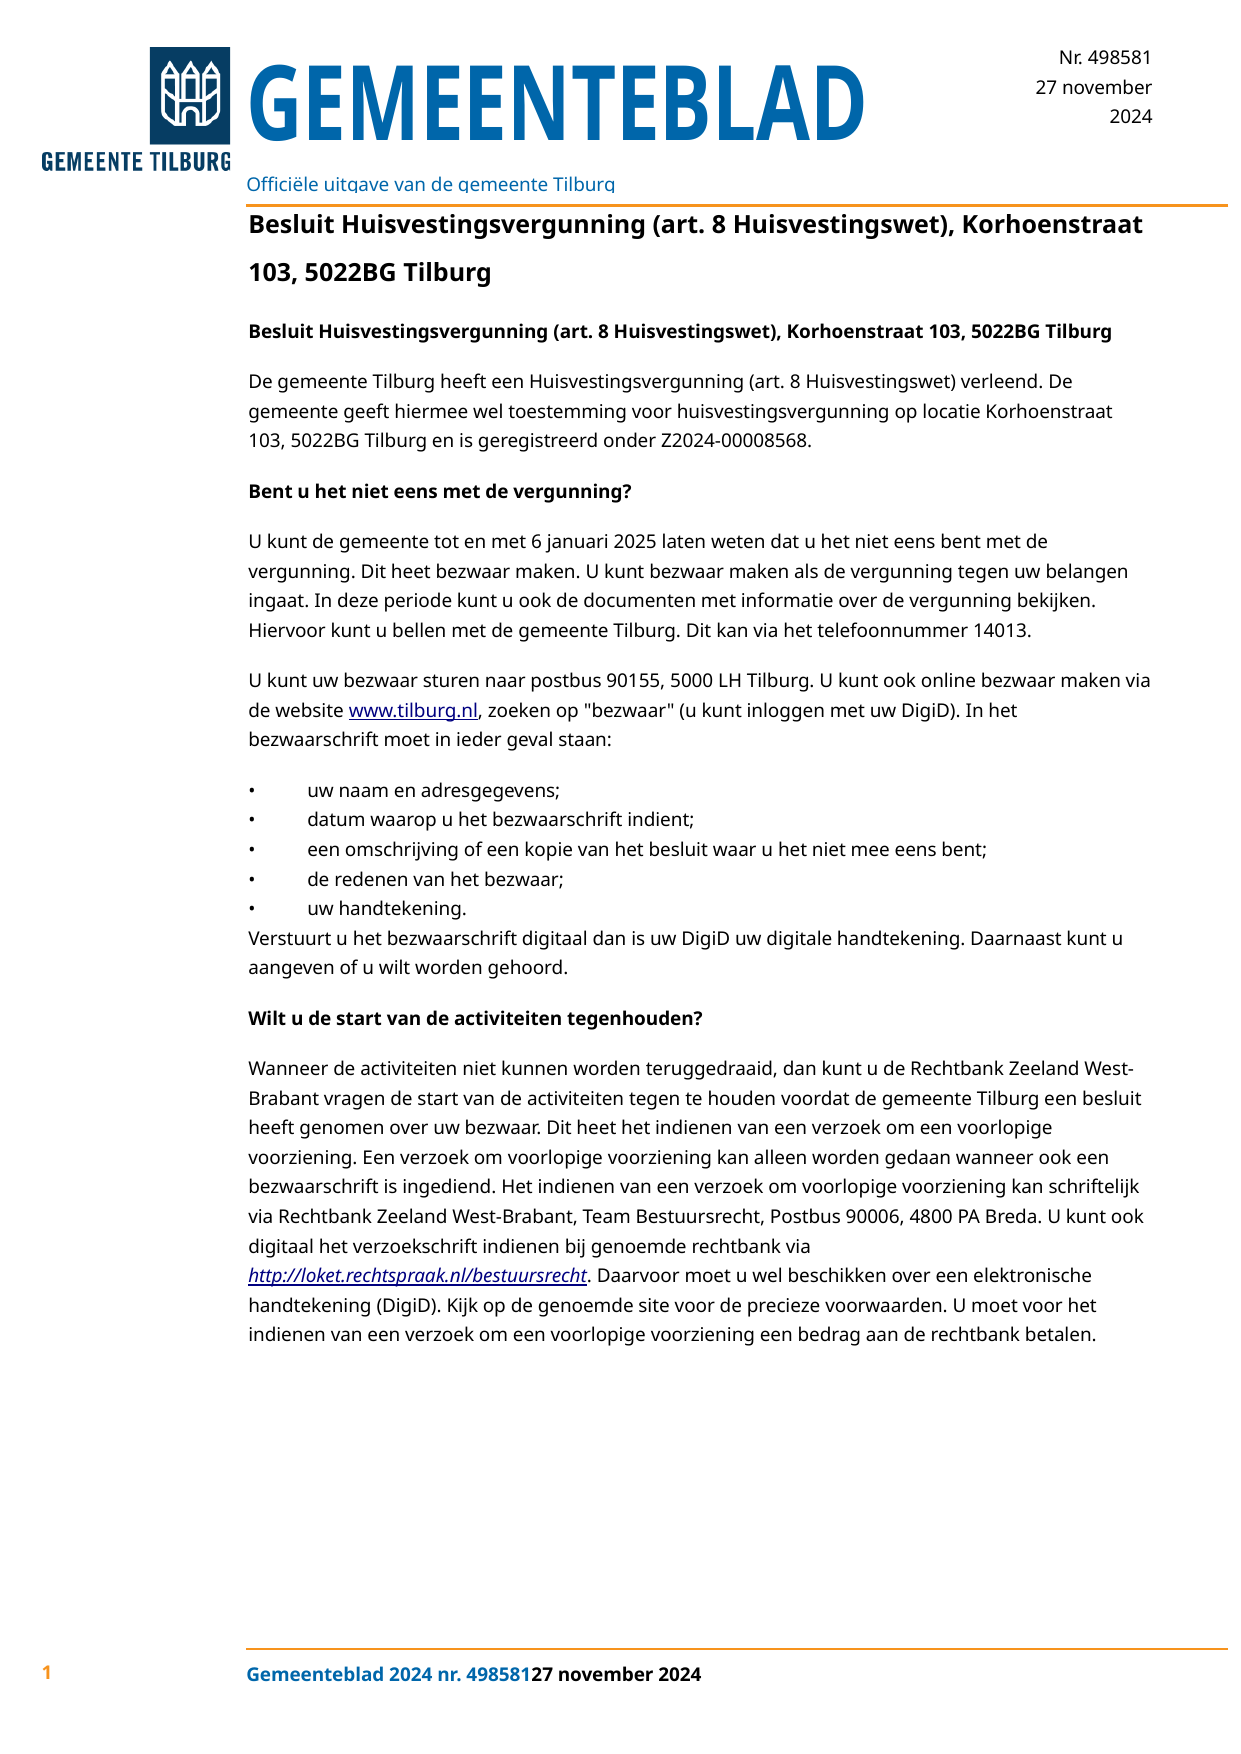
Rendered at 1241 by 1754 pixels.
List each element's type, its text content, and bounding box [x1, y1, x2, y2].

picture [41, 47, 231, 172]
list de redenen van het bezwaar; [248, 866, 1152, 892]
text Verstuurt u het bezwaarschrift digitaal dan is uw DigiD uw digitale handtekening. Daarnaast kunt u aangeven of u wilt worden gehoord. [248, 925, 1152, 980]
text Besluit Huisvestingsvergunning (art. 8 Huisvestingswet), Korhoenstraat 103, 5022BG Tilburg [248, 318, 1152, 344]
text De gemeente Tilburg heeft een Huisvestingsvergunning (art. 8 Huisvestingswet) verleend. De gemeente geeft hiermee wel toestemming voor huisvestingsvergunning op locatie Korhoenstraat 103, 5022BG Tilburg en is geregistreerd onder Z2024-00008568. [248, 368, 1152, 453]
text Wanneer de activiteiten niet kunnen worden teruggedraaid, dan kunt u de Rechtbank Zeeland West-Brabant vragen de start van de activiteiten tegen te houden voordat de gemeente Tilburg een besluit heeft genomen over uw bezwaar. Dit heet het indienen van een verzoek om een voorlopige voorziening. Een verzoek om voorlopige voorziening kan alleen worden gedaan wanneer ook een bezwaarschrift is ingediend. Het indienen van een verzoek om voorlopige voorziening kan schriftelijk via Rechtbank Zeeland West-Brabant, Team Bestuursrecht, Postbus 90006, 4800 PA Breda. U kunt ook digitaal het verzoekschrift indienen bij genoemde rechtbank via http://loket.rechtspraak.nl/bestuursrecht. Daarvoor moet u wel beschikken over een elektronische handtekening (DigiD). Kijk op de genoemde site voor de precieze voorwaarden. U moet voor het indienen van een verzoek om een voorlopige voorziening een bedrag aan de rechtbank betalen. [248, 1055, 1152, 1347]
text U kunt uw bezwaar sturen naar postbus 90155, 5000 LH Tilburg. U kunt ook online bezwaar maken via de website www.tilburg.nl, zoeken op "bezwaar" (u kunt inloggen met uw DigiD). In het bezwaarschrift moet in ieder geval staan: [248, 667, 1152, 752]
text Wilt u de start van de activiteiten tegenhouden? [248, 1005, 1152, 1031]
text U kunt de gemeente tot en met 6 januari 2025 laten weten dat u het niet eens bent met de vergunning. Dit heet bezwaar maken. U kunt bezwaar maken als de vergunning tegen uw belangen ingaat. In deze periode kunt u ook de documenten met informatie over de vergunning bekijken. Hiervoor kunt u bellen met de gemeente Tilburg. Dit kan via het telefoonnummer 14013. [248, 528, 1152, 643]
text Bent u het niet eens met de vergunning? [248, 478, 1152, 504]
list uw handtekening. [248, 895, 1152, 921]
text Besluit Huisvestingsvergunning (art. 8 Huisvestingswet), Korhoenstraat 103, 5022BG Tilburg [248, 207, 1152, 288]
list uw naam en adresgegevens; [248, 777, 1152, 803]
list datum waarop u het bezwaarschrift indient; [248, 807, 1152, 832]
list een omschrijving of een kopie van het besluit waar u het niet mee eens bent; [248, 836, 1152, 862]
